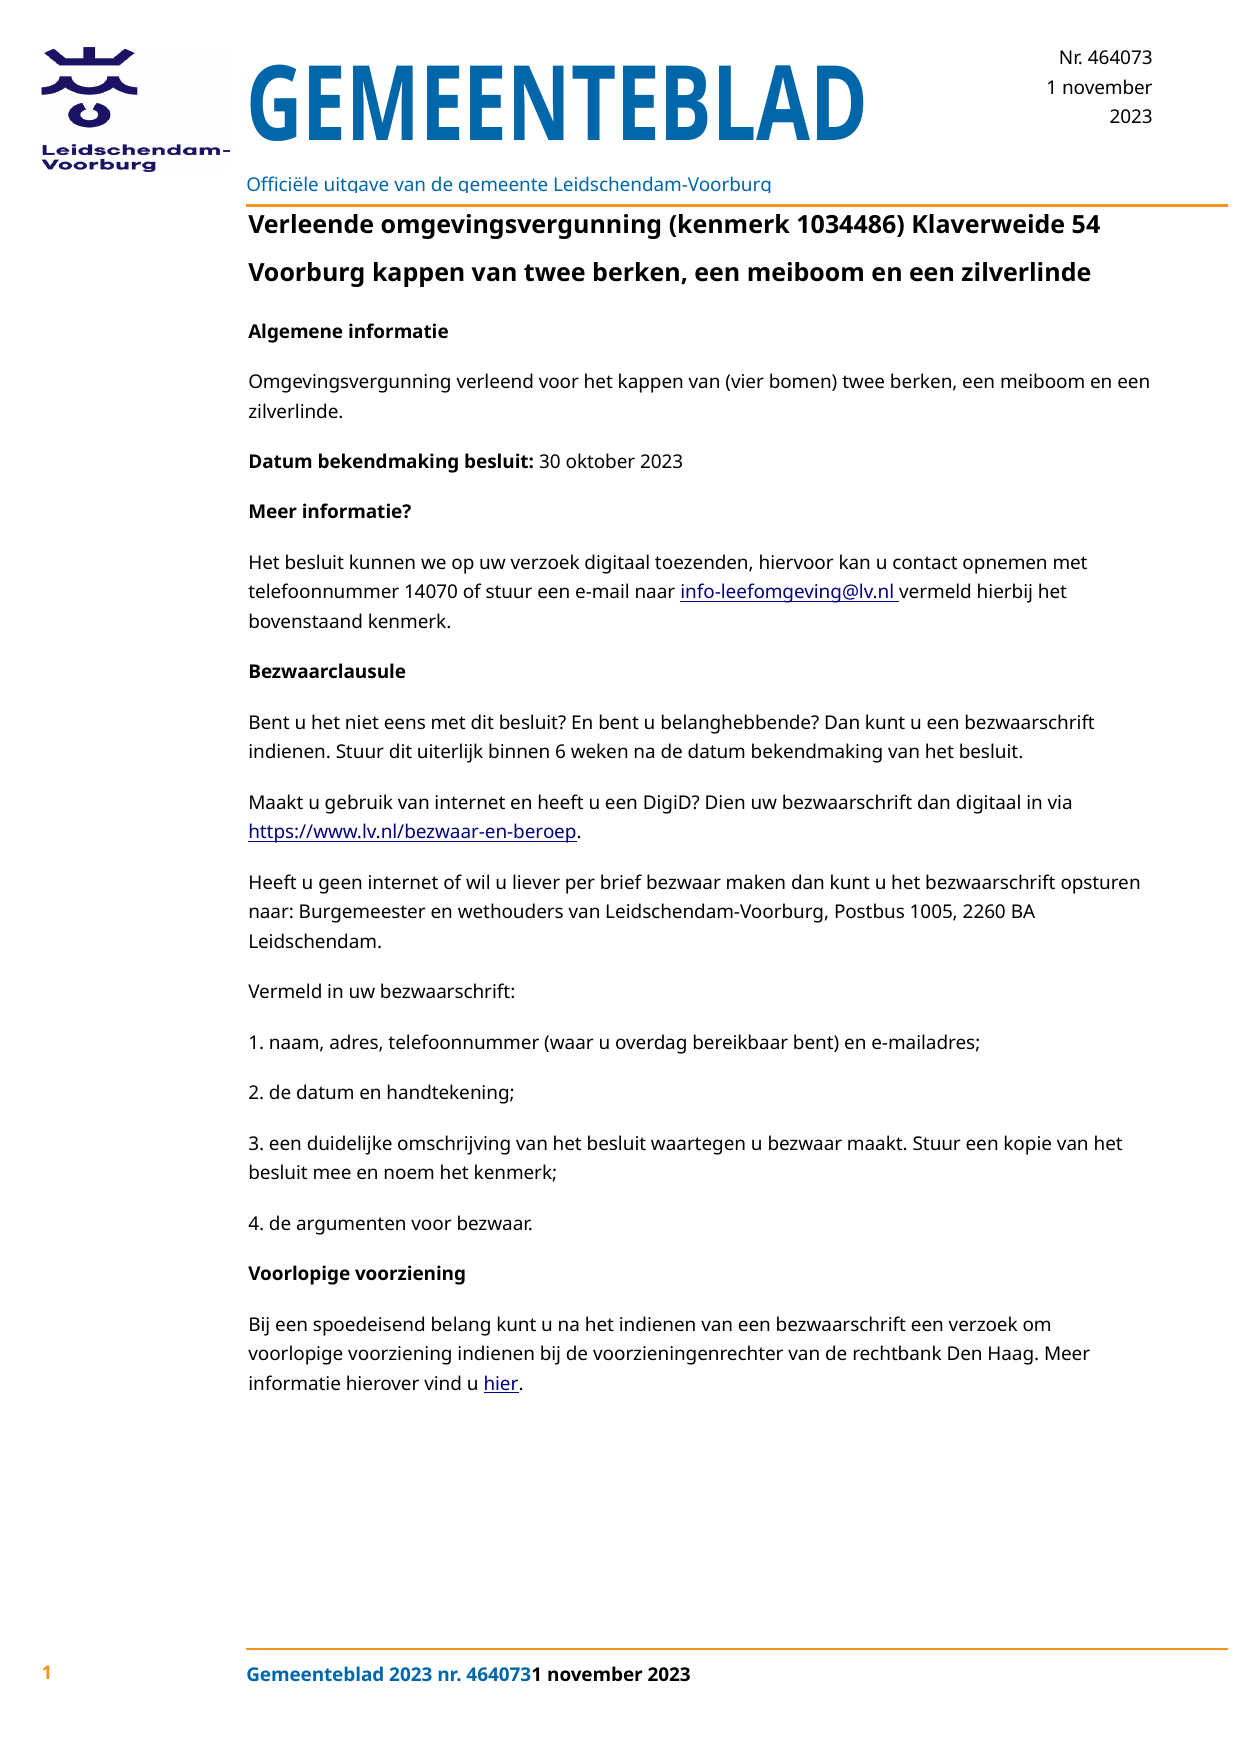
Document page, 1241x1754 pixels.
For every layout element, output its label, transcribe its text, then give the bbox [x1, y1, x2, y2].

text 3. een duidelijke omschrijving van het besluit waartegen u bezwaar maakt. Stuur een kopie van het besluit mee en noem het kenmerk; [248, 1130, 1152, 1185]
text 4. de argumenten voor bezwaar. [248, 1210, 1152, 1236]
picture [41, 47, 231, 172]
text Verleende omgevingsvergunning (kenmerk 1034486) Klaverweide 54 Voorburg kappen van twee berken, een meiboom en een zilverlinde [248, 207, 1152, 288]
text Heeft u geen internet of wil u liever per brief bezwaar maken dan kunt u het bezwaarschrift opsturen naar: Burgemeester en wethouders van Leidschendam-Voorburg, Postbus 1005, 2260 BA Leidschendam. [248, 869, 1152, 954]
text 2. de datum en handtekening; [248, 1079, 1152, 1105]
text Bij een spoedeisend belang kunt u na het indienen van een bezwaarschrift een verzoek om voorlopige voorziening indienen bij de voorzieningenrechter van de rechtbank Den Haag. Meer informatie hierover vind u hier. [248, 1311, 1152, 1396]
text Vermeld in uw bezwaarschrift: [248, 979, 1152, 1004]
text Meer informatie? [248, 499, 1152, 524]
text Maakt u gebruik van internet en heeft u een DigiD? Dien uw bezwaarschrift dan digitaal in via https://www.lv.nl/bezwaar-en-beroep. [248, 789, 1152, 844]
text Datum bekendmaking besluit: 30 oktober 2023 [248, 448, 1152, 474]
text Het besluit kunnen we op uw verzoek digitaal toezenden, hiervoor kan u contact opnemen met telefoonnummer 14070 of stuur een e-mail naar info-leefomgeving@lv.nl vermeld hierbij het bovenstaand kenmerk. [248, 549, 1152, 634]
text Bent u het niet eens met dit besluit? En bent u belanghebbende? Dan kunt u een bezwaarschrift indienen. Stuur dit uiterlijk binnen 6 weken na de datum bekendmaking van het besluit. [248, 709, 1152, 764]
text 1. naam, adres, telefoonnummer (waar u overdag bereikbaar bent) en e-mailadres; [248, 1029, 1152, 1055]
text Omgevingsvergunning verleend voor het kappen van (vier bomen) twee berken, een meiboom en een zilverlinde. [248, 368, 1152, 424]
text Voorlopige voorziening [248, 1260, 1152, 1286]
text Bezwaarclausule [248, 659, 1152, 684]
text Algemene informatie [248, 318, 1152, 344]
